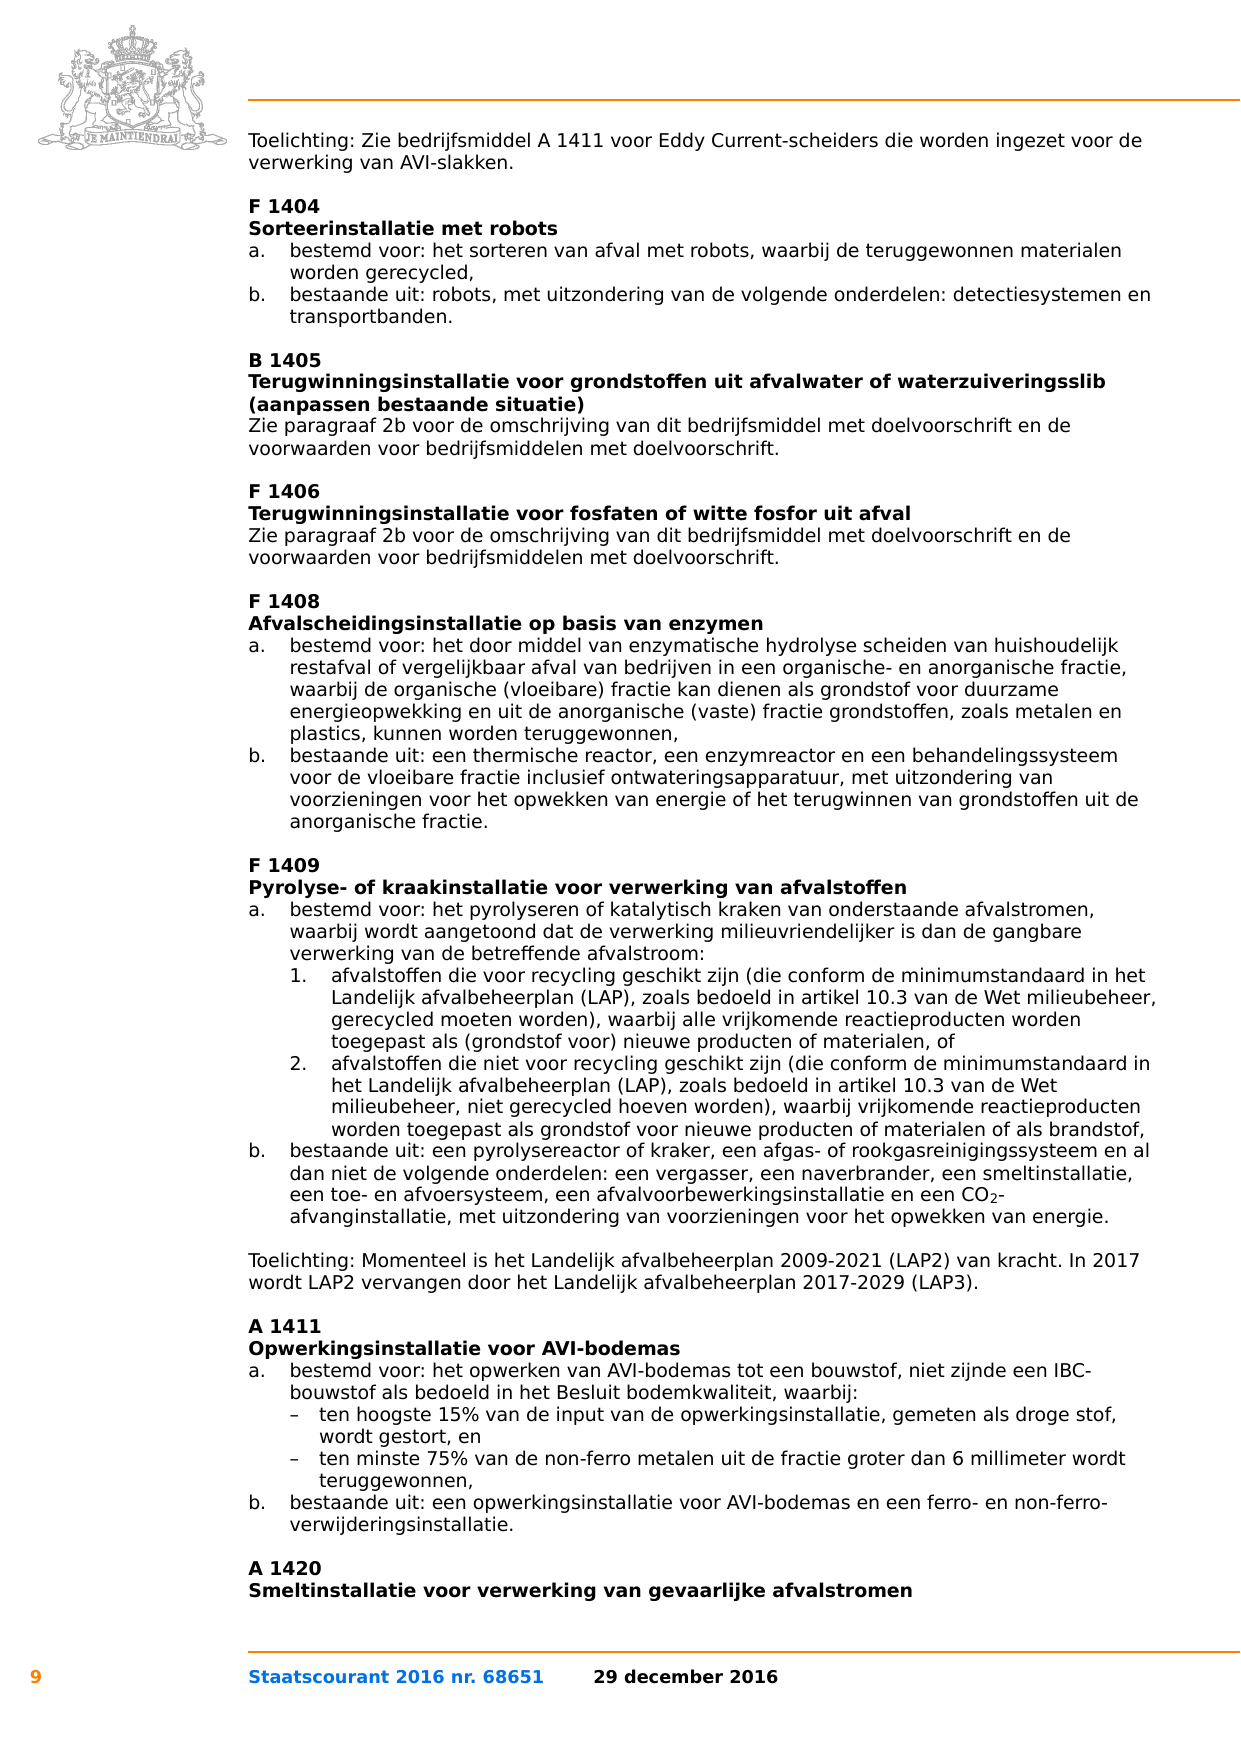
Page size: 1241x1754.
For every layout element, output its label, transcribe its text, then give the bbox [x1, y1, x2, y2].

text F 1409 [248, 855, 1163, 877]
picture [38, 25, 227, 150]
text a. bestemd voor: het sorteren van afval met robots, waarbij de teruggewonnen materialen worden gerecycled, [248, 240, 1163, 284]
text Afvalscheidingsinstallatie op basis van enzymen [248, 613, 1163, 635]
text a. bestemd voor: het pyrolyseren of katalytisch kraken van onderstaande afvalstromen, waarbij wordt aangetoond dat de verwerking milieuvriendelijker is dan de gangbare verwerking van de betreffende afvalstroom: [248, 899, 1163, 964]
text b. bestaande uit: een thermische reactor, een enzymreactor en een behandelingssysteem voor de vloeibare fractie inclusief ontwateringsapparatuur, met uitzondering van voorzieningen voor het opwekken van energie of het terugwinnen van grondstoffen uit de anorganische fractie. [248, 745, 1163, 833]
text Toelichting: Momenteel is het Landelijk afvalbeheerplan 2009-2021 (LAP2) van kracht. In 2017 wordt LAP2 vervangen door het Landelijk afvalbeheerplan 2017-2029 (LAP3). [248, 1250, 1163, 1294]
text F 1408 [248, 591, 1163, 613]
text F 1404 [248, 196, 1163, 218]
text A 1411 [248, 1316, 1163, 1338]
text – ten minste 75% van de non-ferro metalen uit de fractie groter dan 6 millimeter wordt teruggewonnen, [289, 1448, 1163, 1492]
text Terugwinningsinstallatie voor grondstoffen uit afvalwater of waterzuiveringsslib (aanpassen bestaande situatie) [248, 371, 1163, 415]
text 2. afvalstoffen die niet voor recycling geschikt zijn (die conform de minimumstandaard in het Landelijk afvalbeheerplan (LAP), zoals bedoeld in artikel 10.3 van de Wet milieubeheer, niet gerecycled hoeven worden), waarbij vrijkomende reactieproducten worden toegepast als grondstof voor nieuwe producten of materialen of als brandstof, [289, 1052, 1163, 1140]
text – ten hoogste 15% van de input van de opwerkingsinstallatie, gemeten als droge stof, wordt gestort, en [289, 1404, 1163, 1448]
text b. bestaande uit: robots, met uitzondering van de volgende onderdelen: detectiesystemen en transportbanden. [248, 284, 1163, 328]
text a. bestemd voor: het opwerken van AVI-bodemas tot een bouwstof, niet zijnde een IBC-bouwstof als bedoeld in het Besluit bodemkwaliteit, waarbij: [248, 1360, 1163, 1404]
text a. bestemd voor: het door middel van enzymatische hydrolyse scheiden van huishoudelijk restafval of vergelijkbaar afval van bedrijven in een organische- en anorganische fractie, waarbij de organische (vloeibare) fractie kan dienen als grondstof voor duurzame energieopwekking en uit de anorganische (vaste) fractie grondstoffen, zoals metalen en plastics, kunnen worden teruggewonnen, [248, 635, 1163, 745]
text Zie paragraaf 2b voor de omschrijving van dit bedrijfsmiddel met doelvoorschrift en de voorwaarden voor bedrijfsmiddelen met doelvoorschrift. [248, 525, 1163, 569]
text B 1405 [248, 349, 1163, 371]
text 1. afvalstoffen die voor recycling geschikt zijn (die conform de minimumstandaard in het Landelijk afvalbeheerplan (LAP), zoals bedoeld in artikel 10.3 van de Wet milieubeheer, gerecycled moeten worden), waarbij alle vrijkomende reactieproducten worden toegepast als (grondstof voor) nieuwe producten of materialen, of [289, 964, 1163, 1052]
text Opwerkingsinstallatie voor AVI-bodemas [248, 1338, 1163, 1360]
text Zie paragraaf 2b voor de omschrijving van dit bedrijfsmiddel met doelvoorschrift en de voorwaarden voor bedrijfsmiddelen met doelvoorschrift. [248, 415, 1163, 459]
text A 1420 [248, 1558, 1163, 1580]
text Pyrolyse- of kraakinstallatie voor verwerking van afvalstoffen [248, 877, 1163, 899]
text Smeltinstallatie voor verwerking van gevaarlijke afvalstromen [248, 1580, 1163, 1602]
text Terugwinningsinstallatie voor fosfaten of witte fosfor uit afval [248, 503, 1163, 525]
text Sorteerinstallatie met robots [248, 218, 1163, 240]
text b. bestaande uit: een pyrolysereactor of kraker, een afgas- of rookgasreinigingssysteem en al dan niet de volgende onderdelen: een vergasser, een naverbrander, een smeltinstallatie, een toe- en afvoersysteem, een afvalvoorbewerkingsinstallatie en een CO2-afvanginstallatie, met uitzondering van voorzieningen voor het opwekken van energie. [248, 1140, 1163, 1228]
text b. bestaande uit: een opwerkingsinstallatie voor AVI-bodemas en een ferro- en non-ferro-verwijderingsinstallatie. [248, 1492, 1163, 1536]
text F 1406 [248, 481, 1163, 503]
text Toelichting: Zie bedrijfsmiddel A 1411 voor Eddy Current-scheiders die worden ingezet voor de verwerking van AVI-slakken. [248, 130, 1163, 174]
